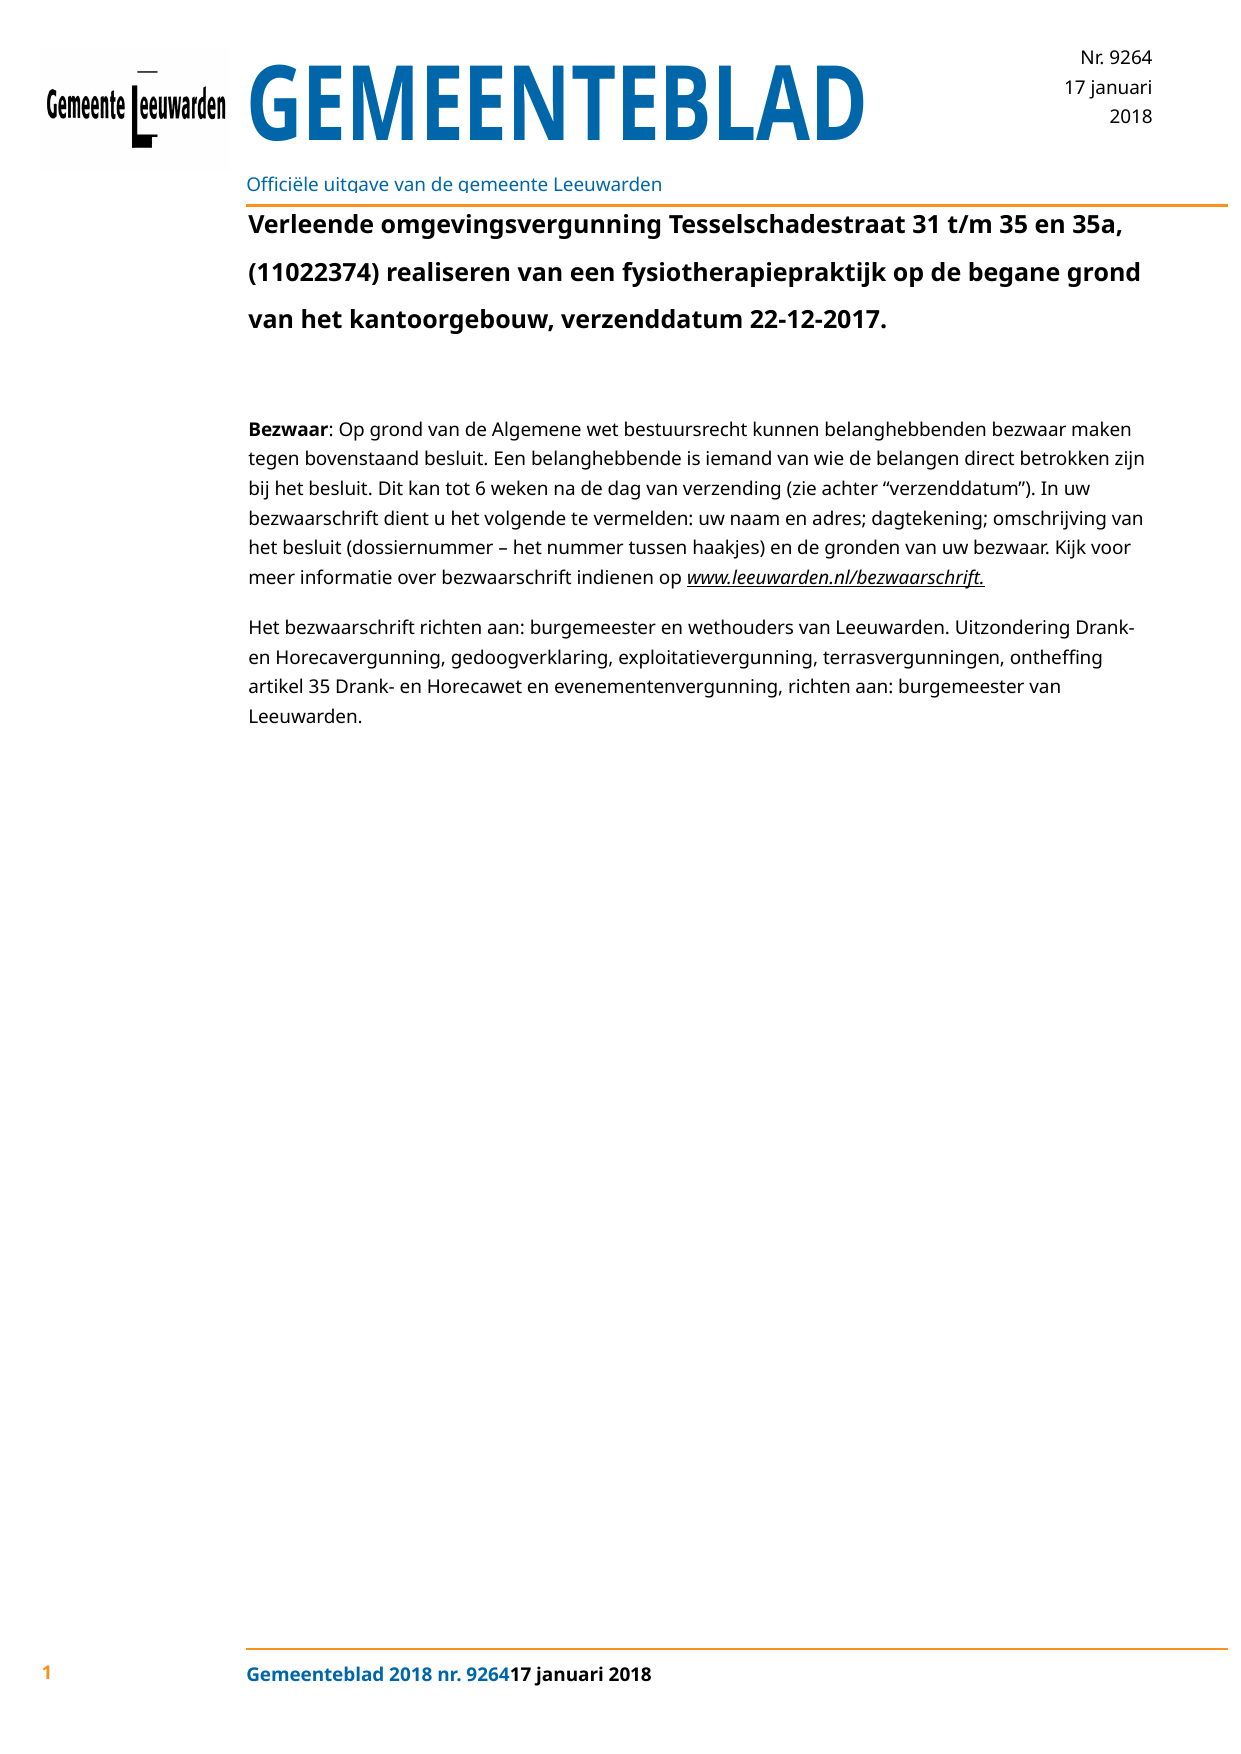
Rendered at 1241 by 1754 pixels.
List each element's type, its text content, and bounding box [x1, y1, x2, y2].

picture [41, 47, 231, 172]
text Bezwaar: Op grond van de Algemene wet bestuursrecht kunnen belanghebbenden bezwaar maken tegen bovenstaand besluit. Een belanghebbende is iemand van wie de belangen direct betrokken zijn bij het besluit. Dit kan tot 6 weken na de dag van verzending (zie achter “verzenddatum”). In uw bezwaarschrift dient u het volgende te vermelden: uw naam en adres; dagtekening; omschrijving van het besluit (dossiernummer – het nummer tussen haakjes) en de gronden van uw bezwaar. Kijk voor meer informatie over bezwaarschrift indienen op www.leeuwarden.nl/bezwaarschrift. [248, 416, 1152, 589]
text Verleende omgevingsvergunning Tesselschadestraat 31 t/m 35 en 35a, (11022374) realiseren van een fysiotherapiepraktijk op de begane grond van het kantoorgebouw, verzenddatum 22-12-2017. [248, 207, 1152, 336]
text Het bezwaarschrift richten aan: burgemeester en wethouders van Leeuwarden. Uitzondering Drank- en Horecavergunning, gedoogverklaring, exploitatievergunning, terrasvergunningen, ontheffing artikel 35 Drank- en Horecawet en evenementenvergunning, richten aan: burgemeester van Leeuwarden. [248, 614, 1152, 729]
